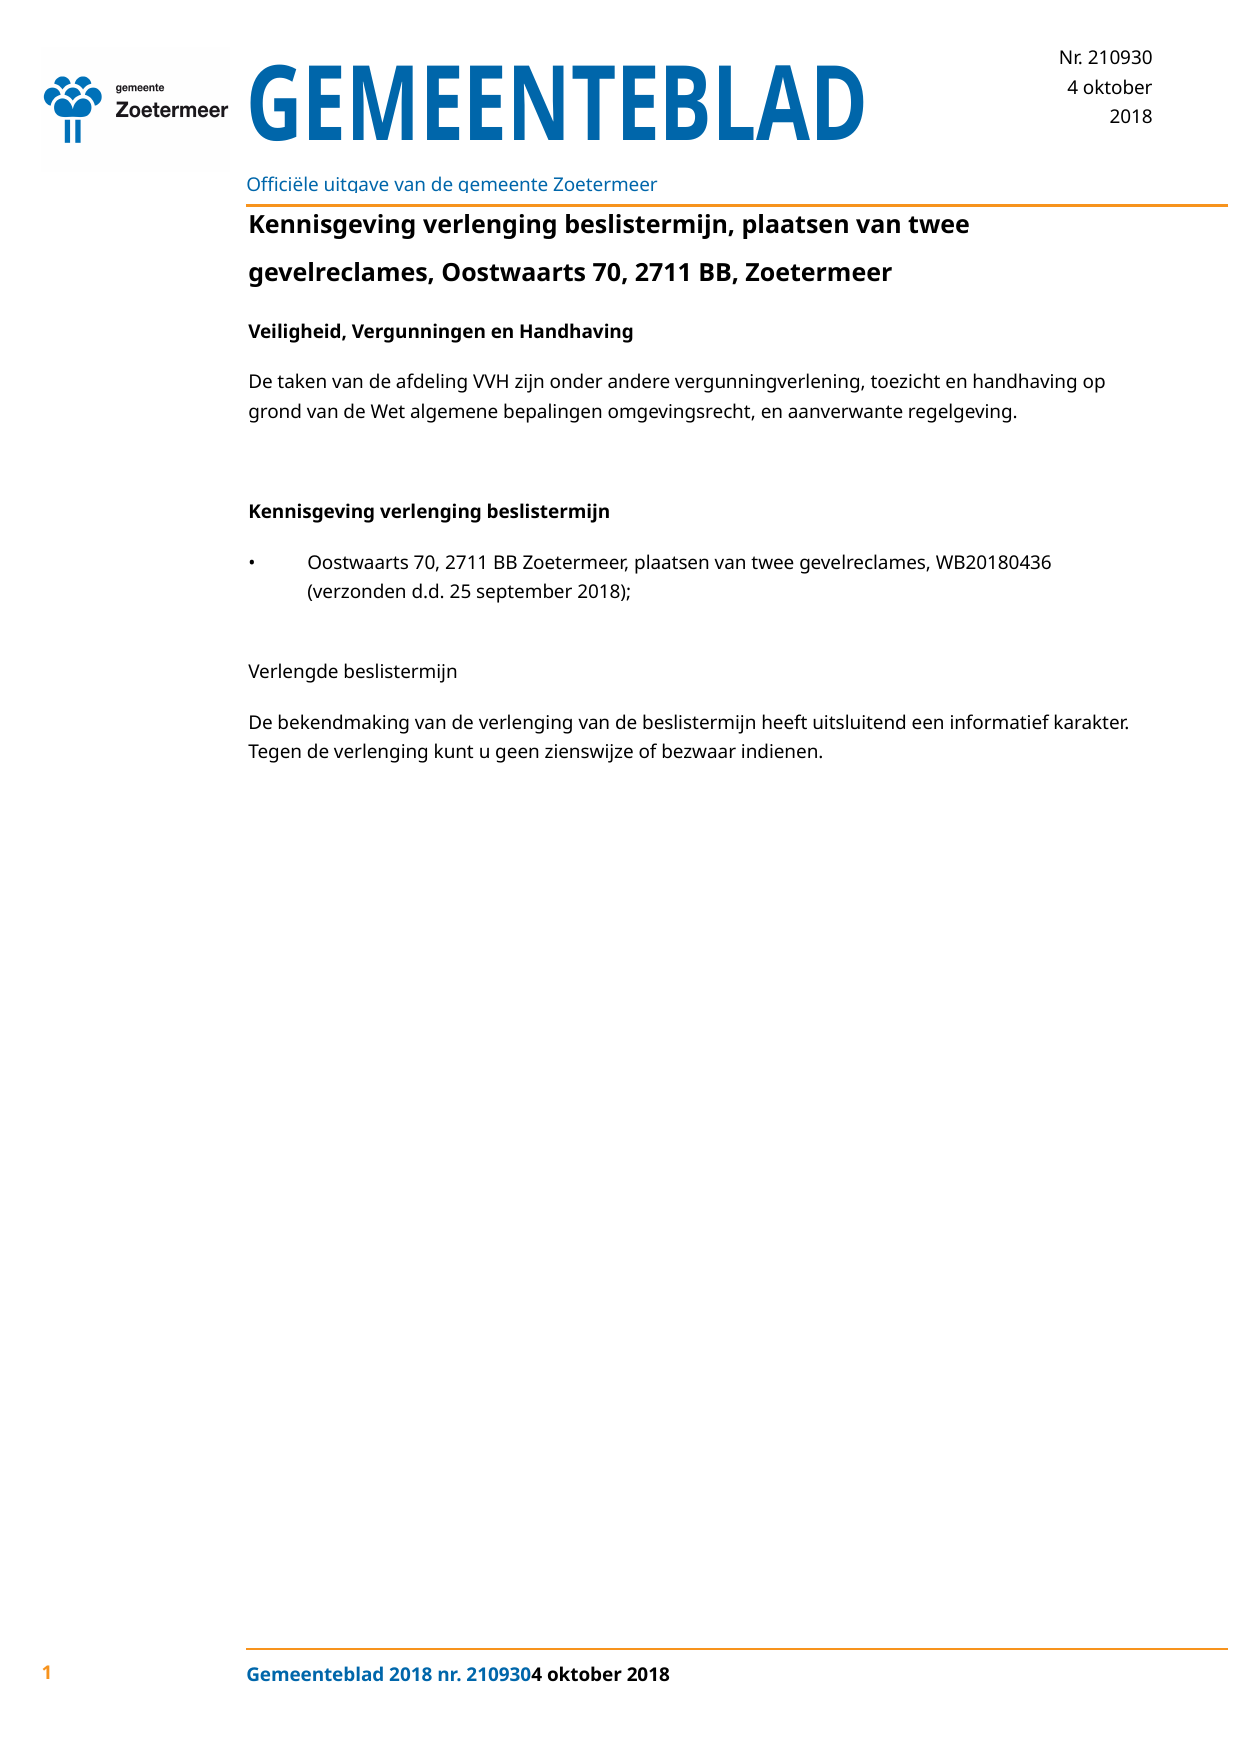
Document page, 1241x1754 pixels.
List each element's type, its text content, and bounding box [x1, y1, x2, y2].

text Verlengde beslistermijn [248, 659, 1152, 684]
picture [41, 47, 231, 172]
text Kennisgeving verlenging beslistermijn [248, 499, 1152, 524]
text De taken van de afdeling VVH zijn onder andere vergunningverlening, toezicht en handhaving op grond van de Wet algemene bepalingen omgevingsrecht, en aanverwante regelgeving. [248, 368, 1152, 424]
list Oostwaarts 70, 2711 BB Zoetermeer, plaatsen van twee gevelreclames, WB20180436 (verzonden d.d. 25 september 2018); [248, 549, 1152, 604]
text De bekendmaking van de verlenging van de beslistermijn heeft uitsluitend een informatief karakter. Tegen de verlenging kunt u geen zienswijze of bezwaar indienen. [248, 709, 1152, 764]
text Veiligheid, Vergunningen en Handhaving [248, 318, 1152, 344]
text Kennisgeving verlenging beslistermijn, plaatsen van twee gevelreclames, Oostwaarts 70, 2711 BB, Zoetermeer [248, 207, 1152, 288]
